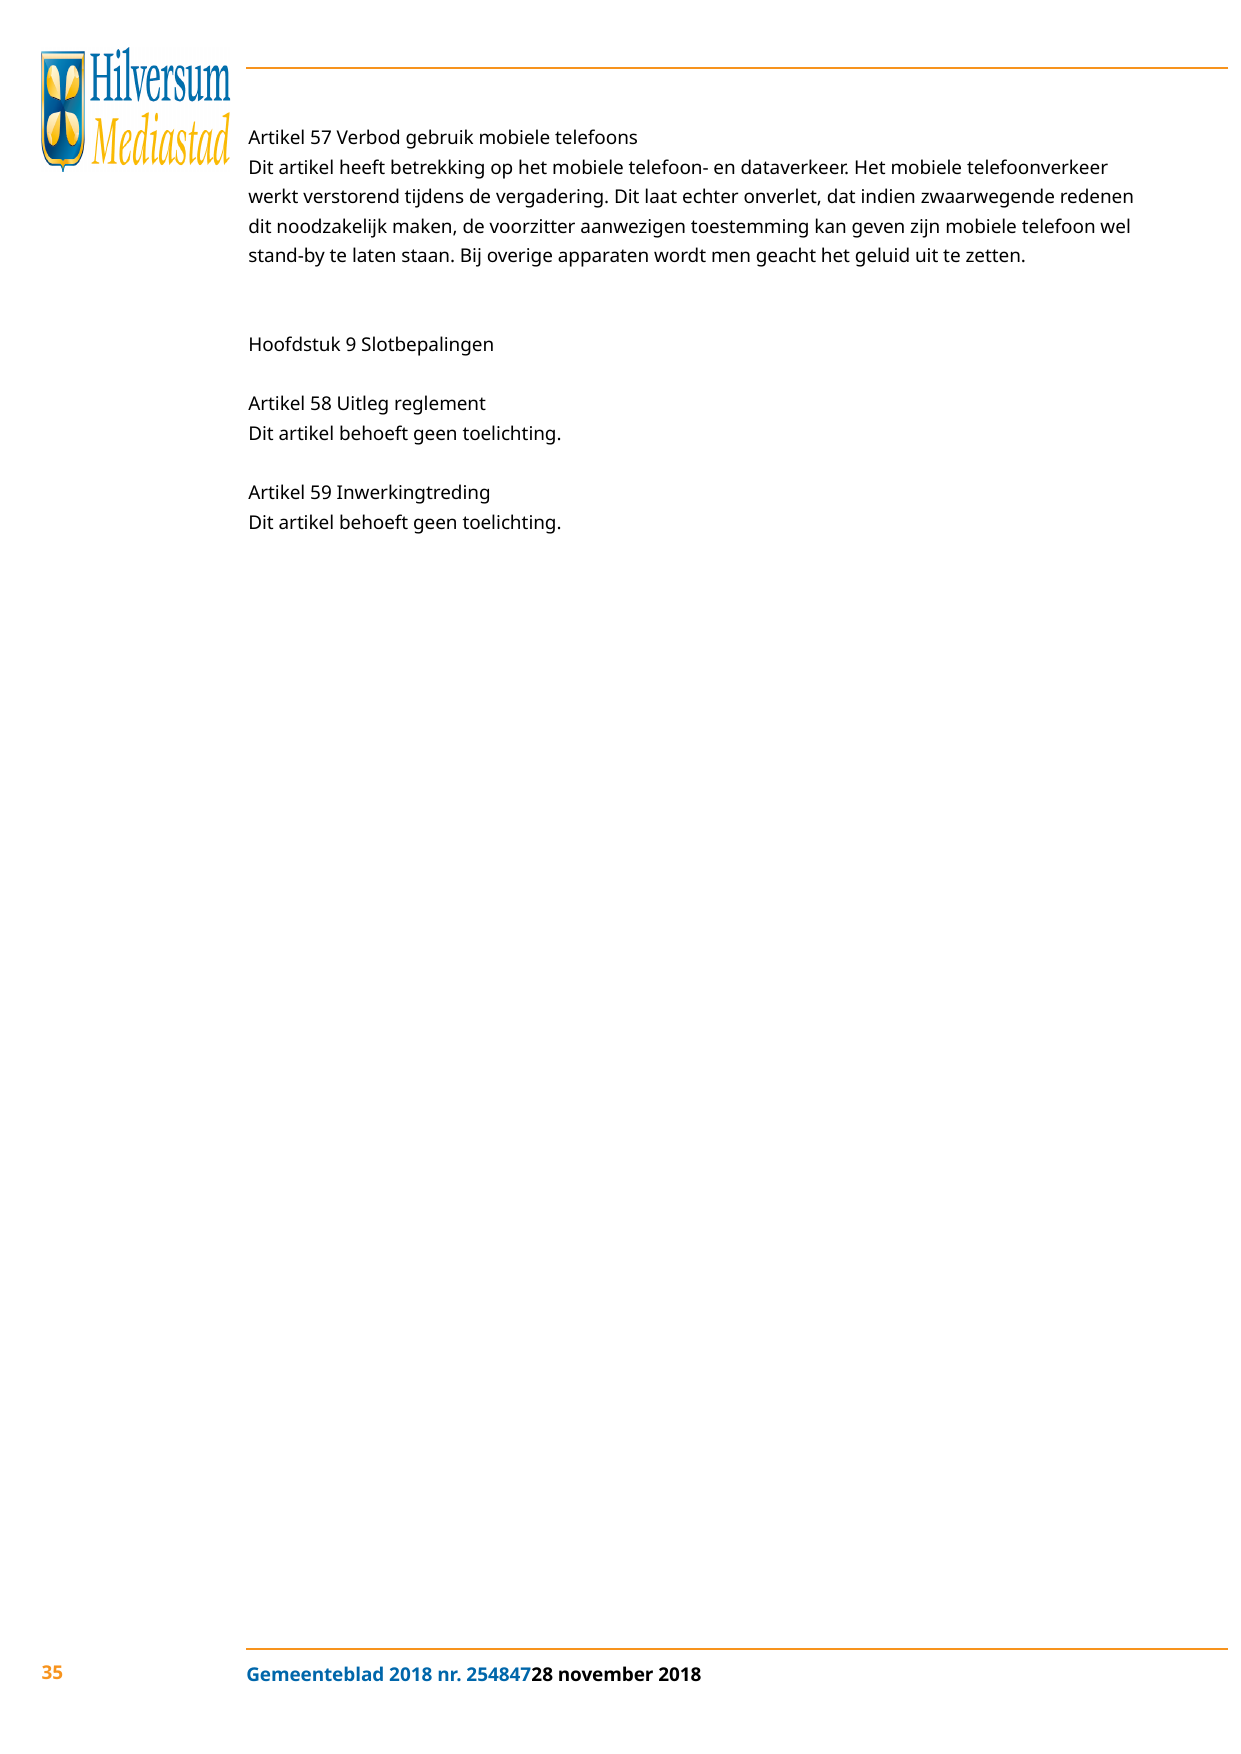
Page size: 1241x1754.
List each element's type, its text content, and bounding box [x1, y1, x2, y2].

text Artikel 57 Verbod gebruik mobiele telefoons [248, 124, 1152, 150]
text Artikel 59 Inwerkingtreding [248, 479, 1152, 505]
picture [41, 47, 231, 172]
text Dit artikel behoeft geen toelichting. [248, 509, 1152, 535]
text Dit artikel heeft betrekking op het mobiele telefoon- en dataverkeer. Het mobiele telefoonverkeer werkt verstorend tijdens de vergadering. Dit laat echter onverlet, dat indien zwaarwegende redenen dit noodzakelijk maken, de voorzitter aanwezigen toestemming kan geven zijn mobiele telefoon wel stand-by te laten staan. Bij overige apparaten wordt men geacht het geluid uit te zetten. [248, 154, 1152, 268]
text Artikel 58 Uitleg reglement [248, 391, 1152, 416]
text Hoofdstuk 9 Slotbepalingen [248, 331, 1152, 357]
text Dit artikel behoeft geen toelichting. [248, 420, 1152, 446]
